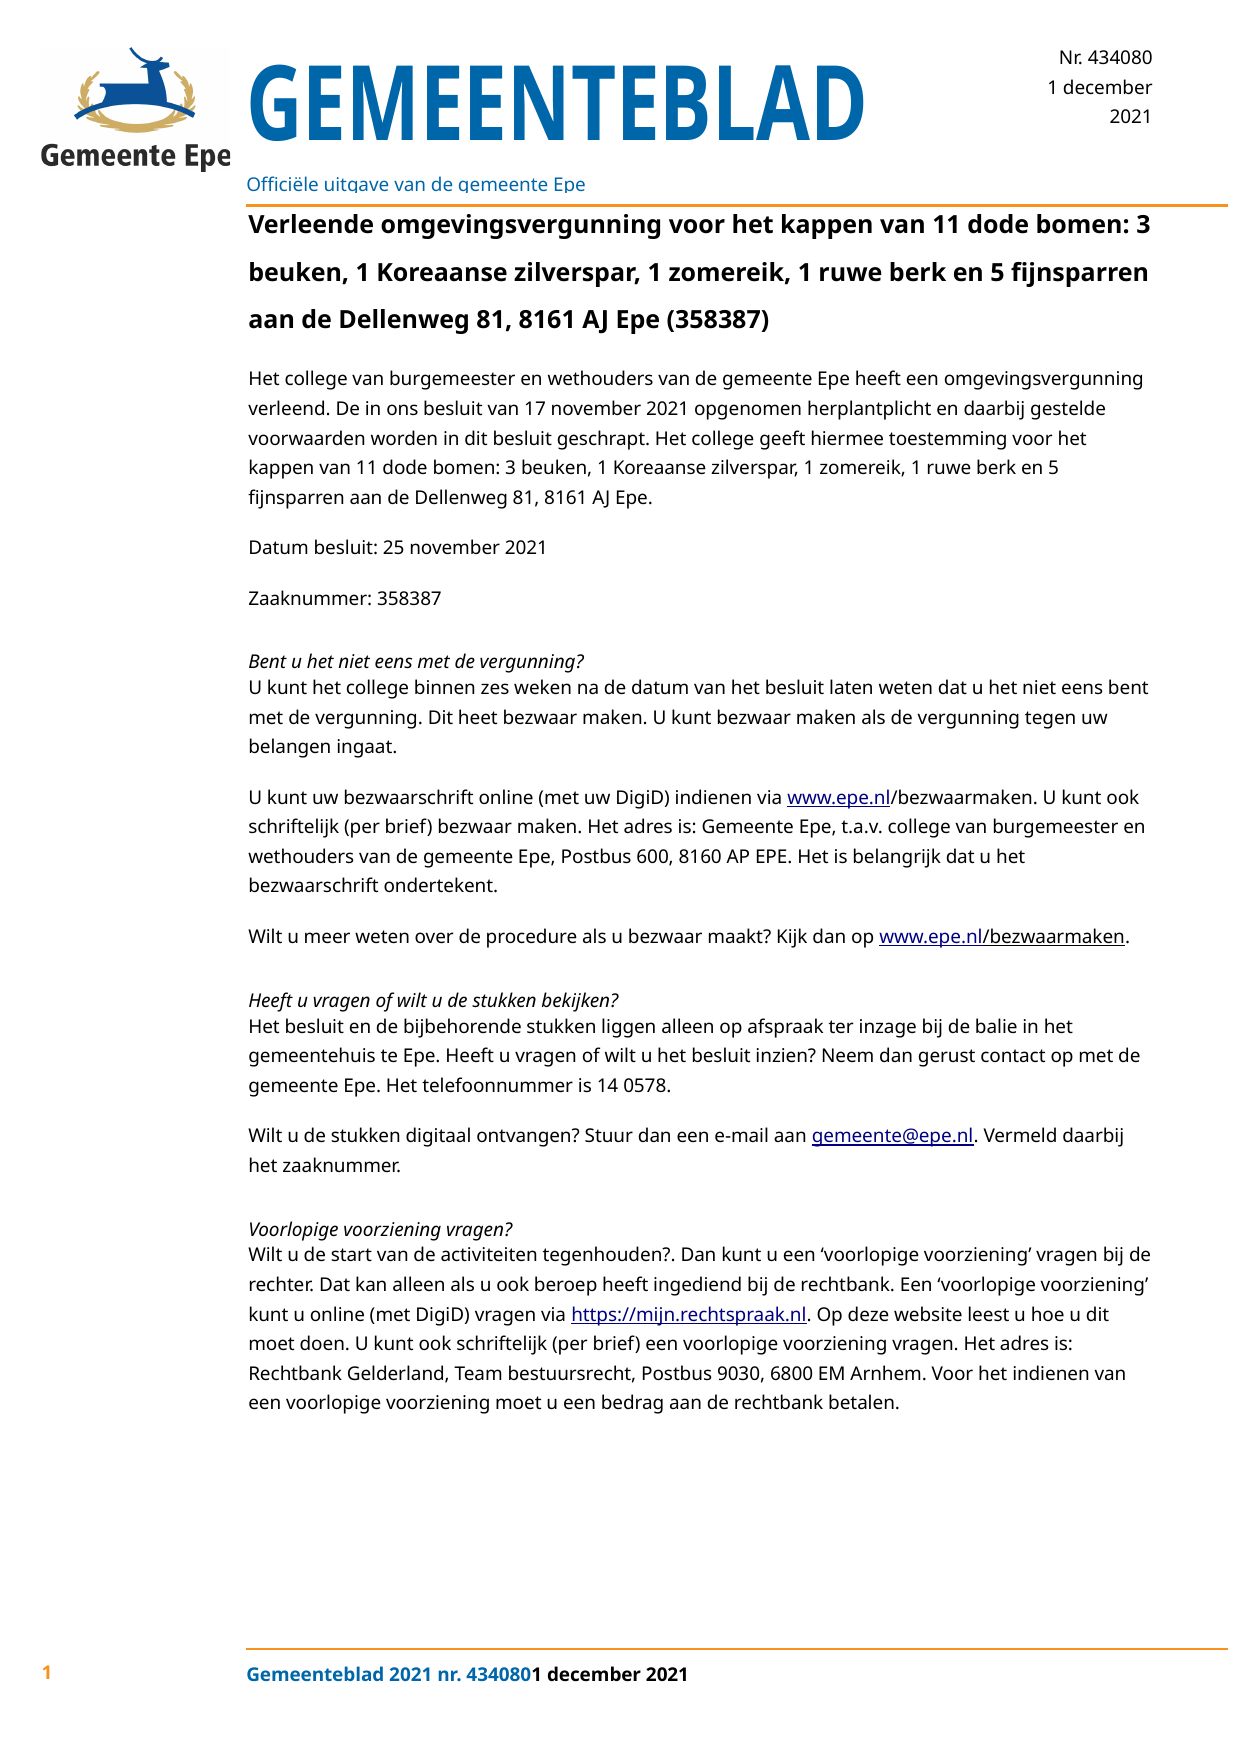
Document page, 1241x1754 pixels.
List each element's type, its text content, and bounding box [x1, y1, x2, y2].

text Heeft u vragen of wilt u de stukken bekijken? [248, 987, 1152, 1013]
text Bent u het niet eens met de vergunning? [248, 649, 1152, 674]
text Datum besluit: 25 november 2021 [248, 534, 1152, 560]
text Het besluit en de bijbehorende stukken liggen alleen op afspraak ter inzage bij de balie in het gemeentehuis te Epe. Heeft u vragen of wilt u het besluit inzien? Neem dan gerust contact op met de gemeente Epe. Het telefoonnummer is 14 0578. [248, 1013, 1152, 1098]
text Wilt u de start van de activiteiten tegenhouden?. Dan kunt u een ‘voorlopige voorziening’ vragen bij de rechter. Dat kan alleen als u ook beroep heeft ingediend bij de rechtbank. Een ‘voorlopige voorziening’ kunt u online (met DigiD) vragen via https://mijn.rechtspraak.nl. Op deze website leest u hoe u dit moet doen. U kunt ook schriftelijk (per brief) een voorlopige voorziening vragen. Het adres is: Rechtbank Gelderland, Team bestuursrecht, Postbus 9030, 6800 EM Arnhem. Voor het indienen van een voorlopige voorziening moet u een bedrag aan de rechtbank betalen. [248, 1242, 1152, 1415]
text U kunt het college binnen zes weken na de datum van het besluit laten weten dat u het niet eens bent met de vergunning. Dit heet bezwaar maken. U kunt bezwaar maken als de vergunning tegen uw belangen ingaat. [248, 674, 1152, 759]
text Voorlopige voorziening vragen? [248, 1216, 1152, 1242]
text Wilt u de stukken digitaal ontvangen? Stuur dan een e-mail aan gemeente@epe.nl. Vermeld daarbij het zaaknummer. [248, 1122, 1152, 1178]
text U kunt uw bezwaarschrift online (met uw DigiD) indienen via www.epe.nl/bezwaarmaken. U kunt ook schriftelijk (per brief) bezwaar maken. Het adres is: Gemeente Epe, t.a.v. college van burgemeester en wethouders van de gemeente Epe, Postbus 600, 8160 AP EPE. Het is belangrijk dat u het bezwaarschrift ondertekent. [248, 784, 1152, 898]
picture [41, 47, 231, 172]
text Zaaknummer: 358387 [248, 585, 1152, 610]
text Wilt u meer weten over de procedure als u bezwaar maakt? Kijk dan op www.epe.nl/bezwaarmaken. [248, 923, 1152, 949]
text Verleende omgevingsvergunning voor het kappen van 11 dode bomen: 3 beuken, 1 Koreaanse zilverspar, 1 zomereik, 1 ruwe berk en 5 fijnsparren aan de Dellenweg 81, 8161 AJ Epe (358387) [248, 207, 1152, 336]
text Het college van burgemeester en wethouders van de gemeente Epe heeft een omgevingsvergunning verleend. De in ons besluit van 17 november 2021 opgenomen herplantplicht en daarbij gestelde voorwaarden worden in dit besluit geschrapt. Het college geeft hiermee toestemming voor het kappen van 11 dode bomen: 3 beuken, 1 Koreaanse zilverspar, 1 zomereik, 1 ruwe berk en 5 fijnsparren aan de Dellenweg 81, 8161 AJ Epe. [248, 366, 1152, 509]
